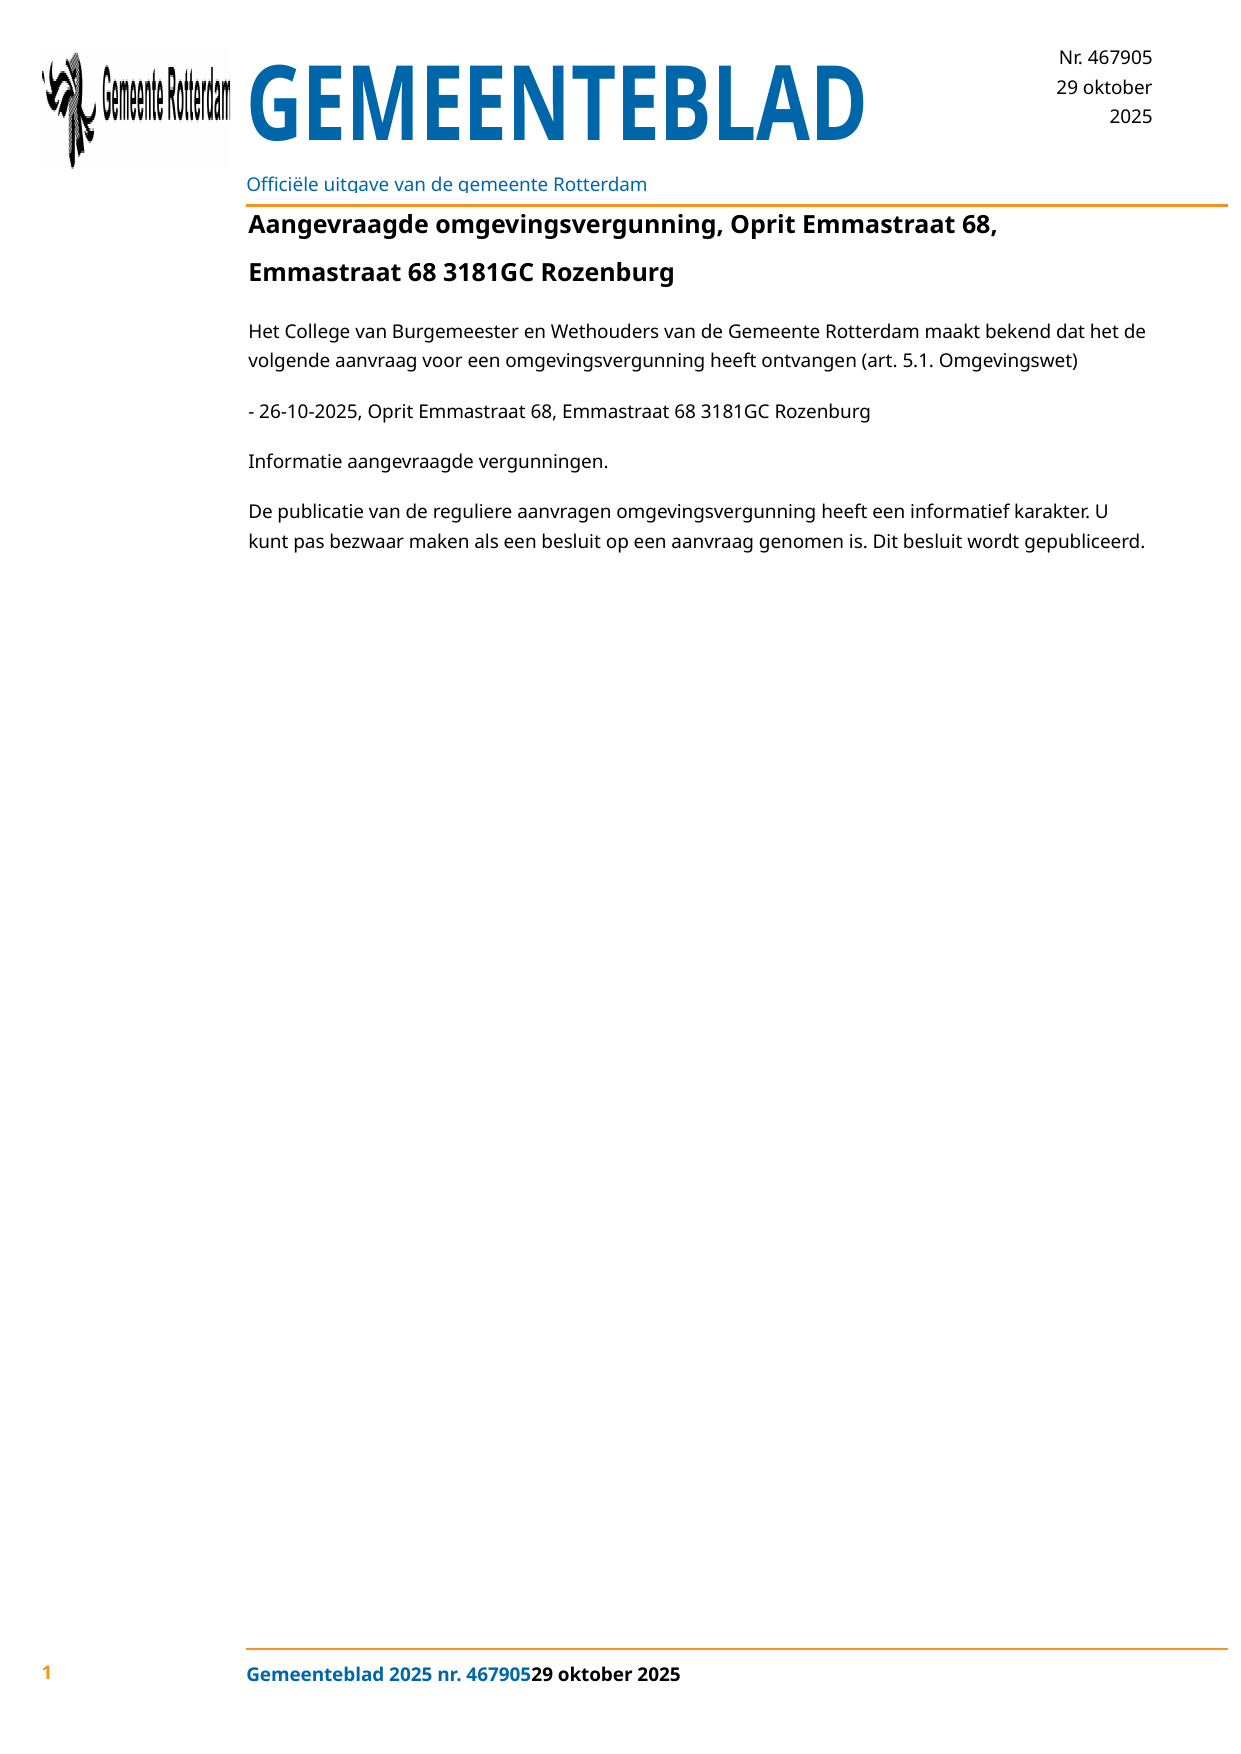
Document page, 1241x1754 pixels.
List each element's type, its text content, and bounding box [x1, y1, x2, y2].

text Het College van Burgemeester en Wethouders van de Gemeente Rotterdam maakt bekend dat het de volgende aanvraag voor een omgevingsvergunning heeft ontvangen (art. 5.1. Omgevingswet) [248, 318, 1152, 373]
text Informatie aangevraagde vergunningen. [248, 448, 1152, 474]
picture [41, 47, 231, 172]
text - 26-10-2025, Oprit Emmastraat 68, Emmastraat 68 3181GC Rozenburg [248, 398, 1152, 424]
text De publicatie van de reguliere aanvragen omgevingsvergunning heeft een informatief karakter. U kunt pas bezwaar maken als een besluit op een aanvraag genomen is. Dit besluit wordt gepubliceerd. [248, 499, 1152, 554]
text Aangevraagde omgevingsvergunning, Oprit Emmastraat 68, Emmastraat 68 3181GC Rozenburg [248, 207, 1152, 288]
